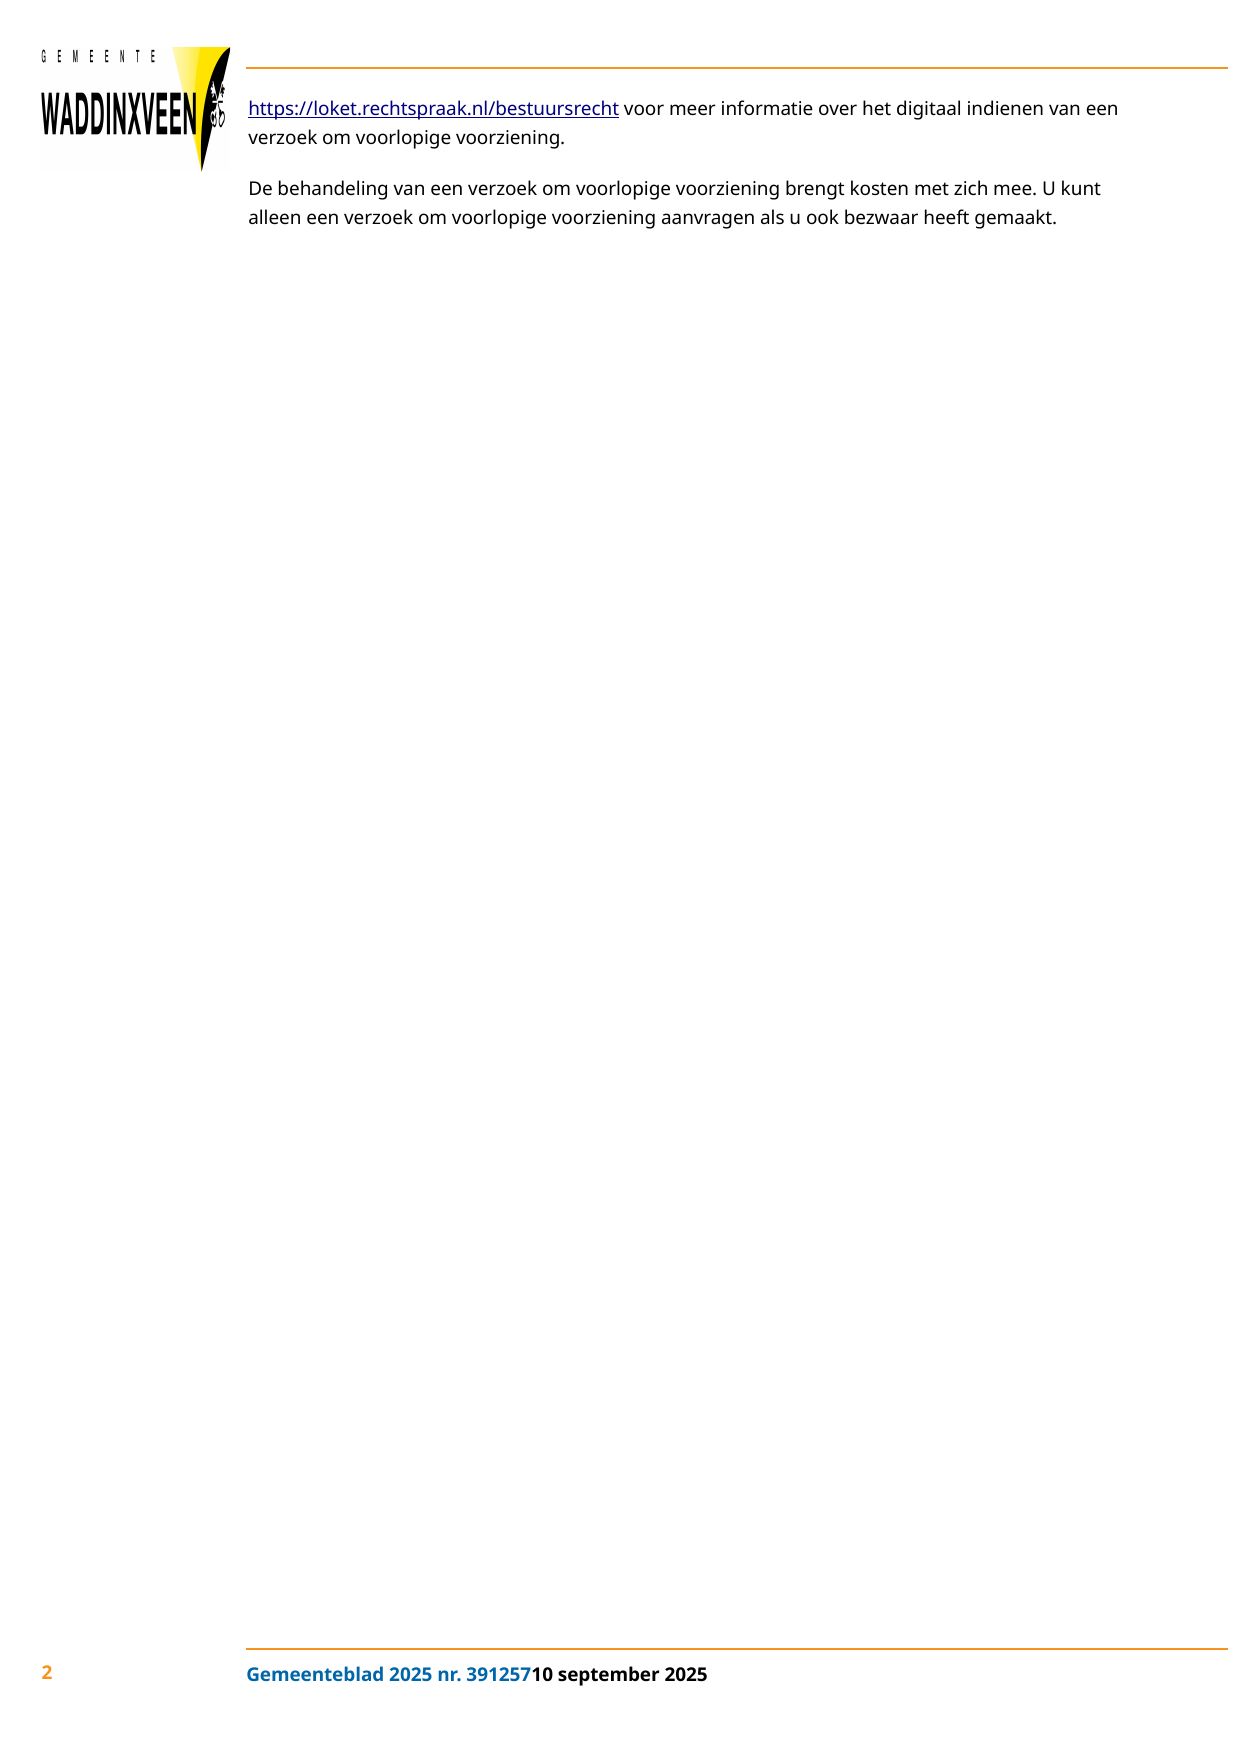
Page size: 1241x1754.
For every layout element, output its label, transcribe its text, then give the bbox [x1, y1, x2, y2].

picture [41, 47, 231, 172]
text De behandeling van een verzoek om voorlopige voorziening brengt kosten met zich mee. U kunt alleen een verzoek om voorlopige voorziening aanvragen als u ook bezwaar heeft gemaakt. [248, 175, 1152, 230]
text https://loket.rechtspraak.nl/bestuursrecht voor meer informatie over het digitaal indienen van een verzoek om voorlopige voorziening. [248, 95, 1152, 150]
